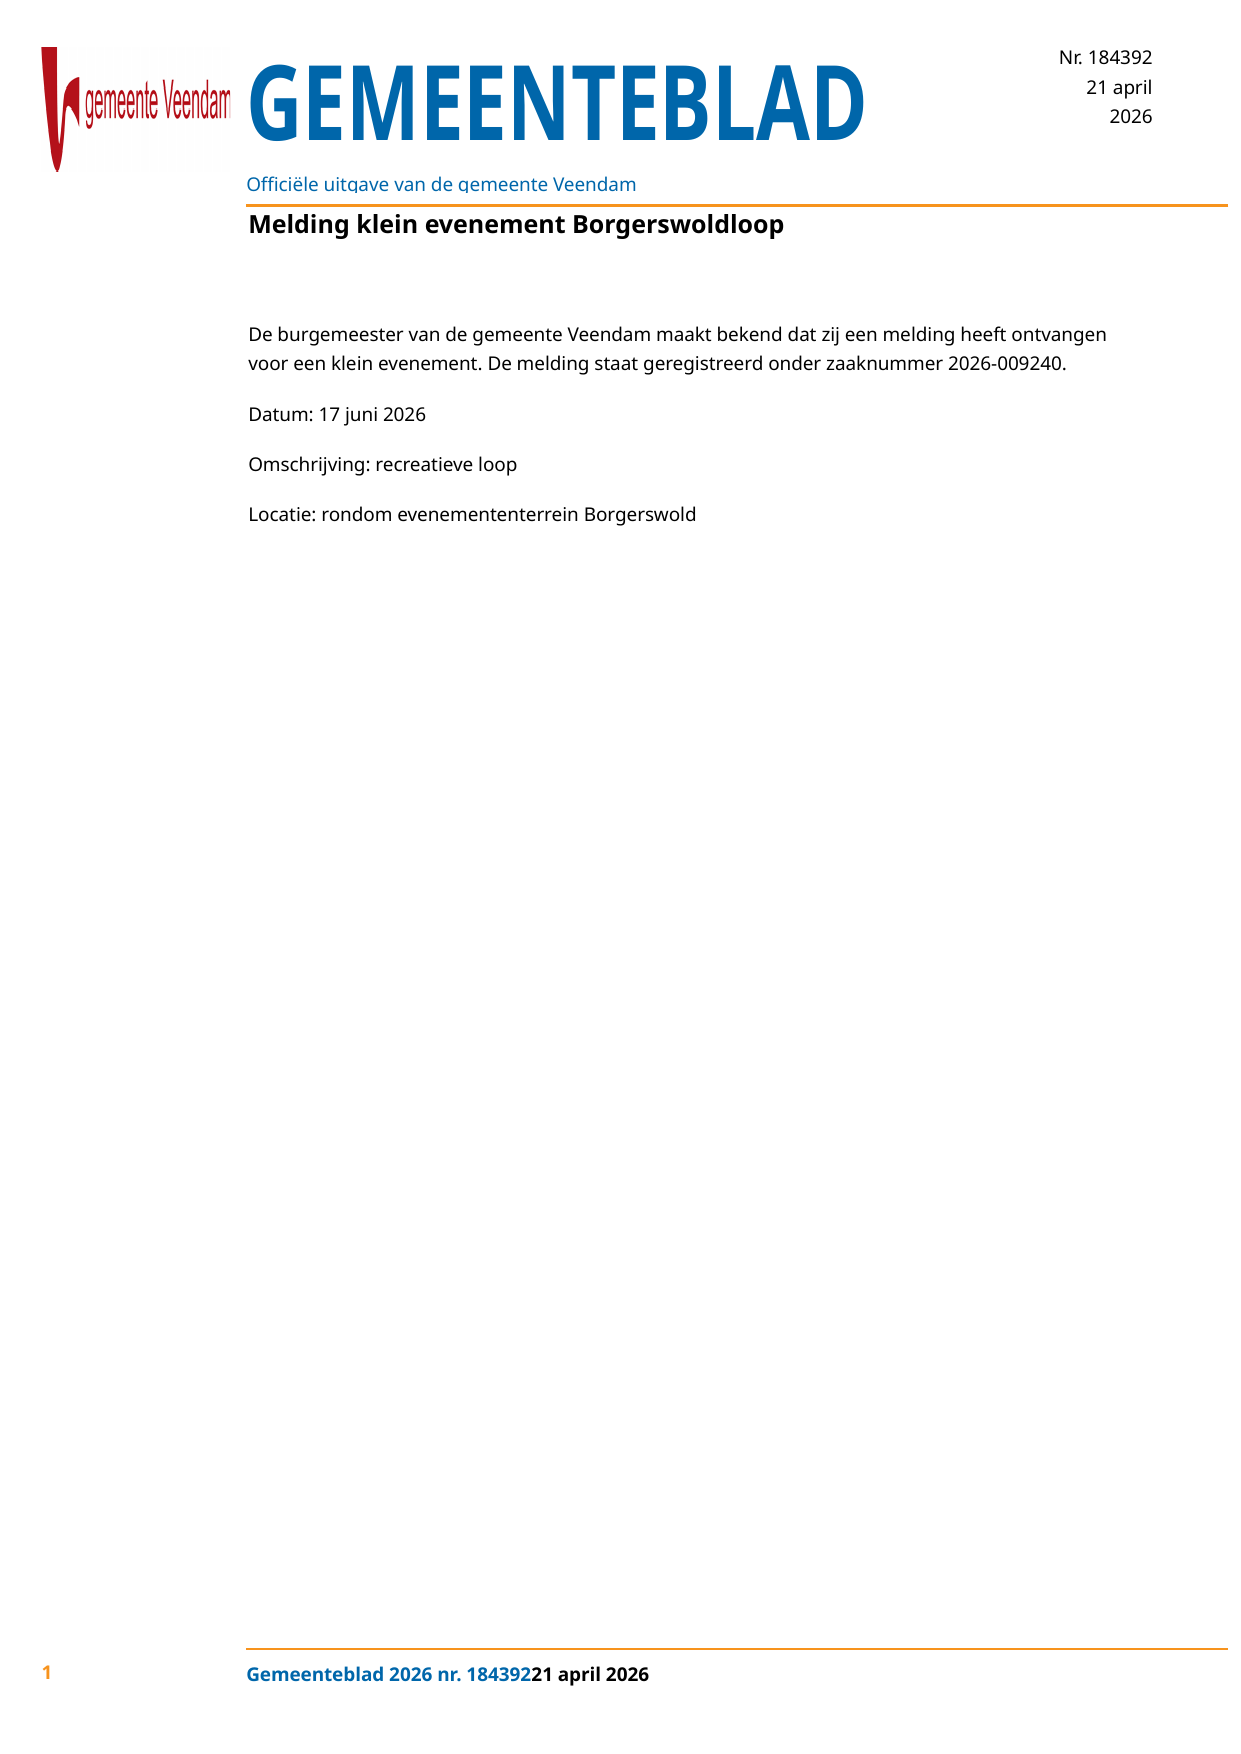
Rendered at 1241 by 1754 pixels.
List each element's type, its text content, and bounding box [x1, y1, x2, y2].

text De burgemeester van de gemeente Veendam maakt bekend dat zij een melding heeft ontvangen voor een klein evenement. De melding staat geregistreerd onder zaaknummer 2026-009240. [248, 321, 1152, 376]
text Omschrijving: recreatieve loop [248, 451, 1152, 477]
picture [41, 47, 231, 172]
text Melding klein evenement Borgerswoldloop [248, 207, 1152, 241]
text Locatie: rondom evenemententerrein Borgerswold [248, 502, 1152, 527]
text Datum: 17 juni 2026 [248, 401, 1152, 426]
